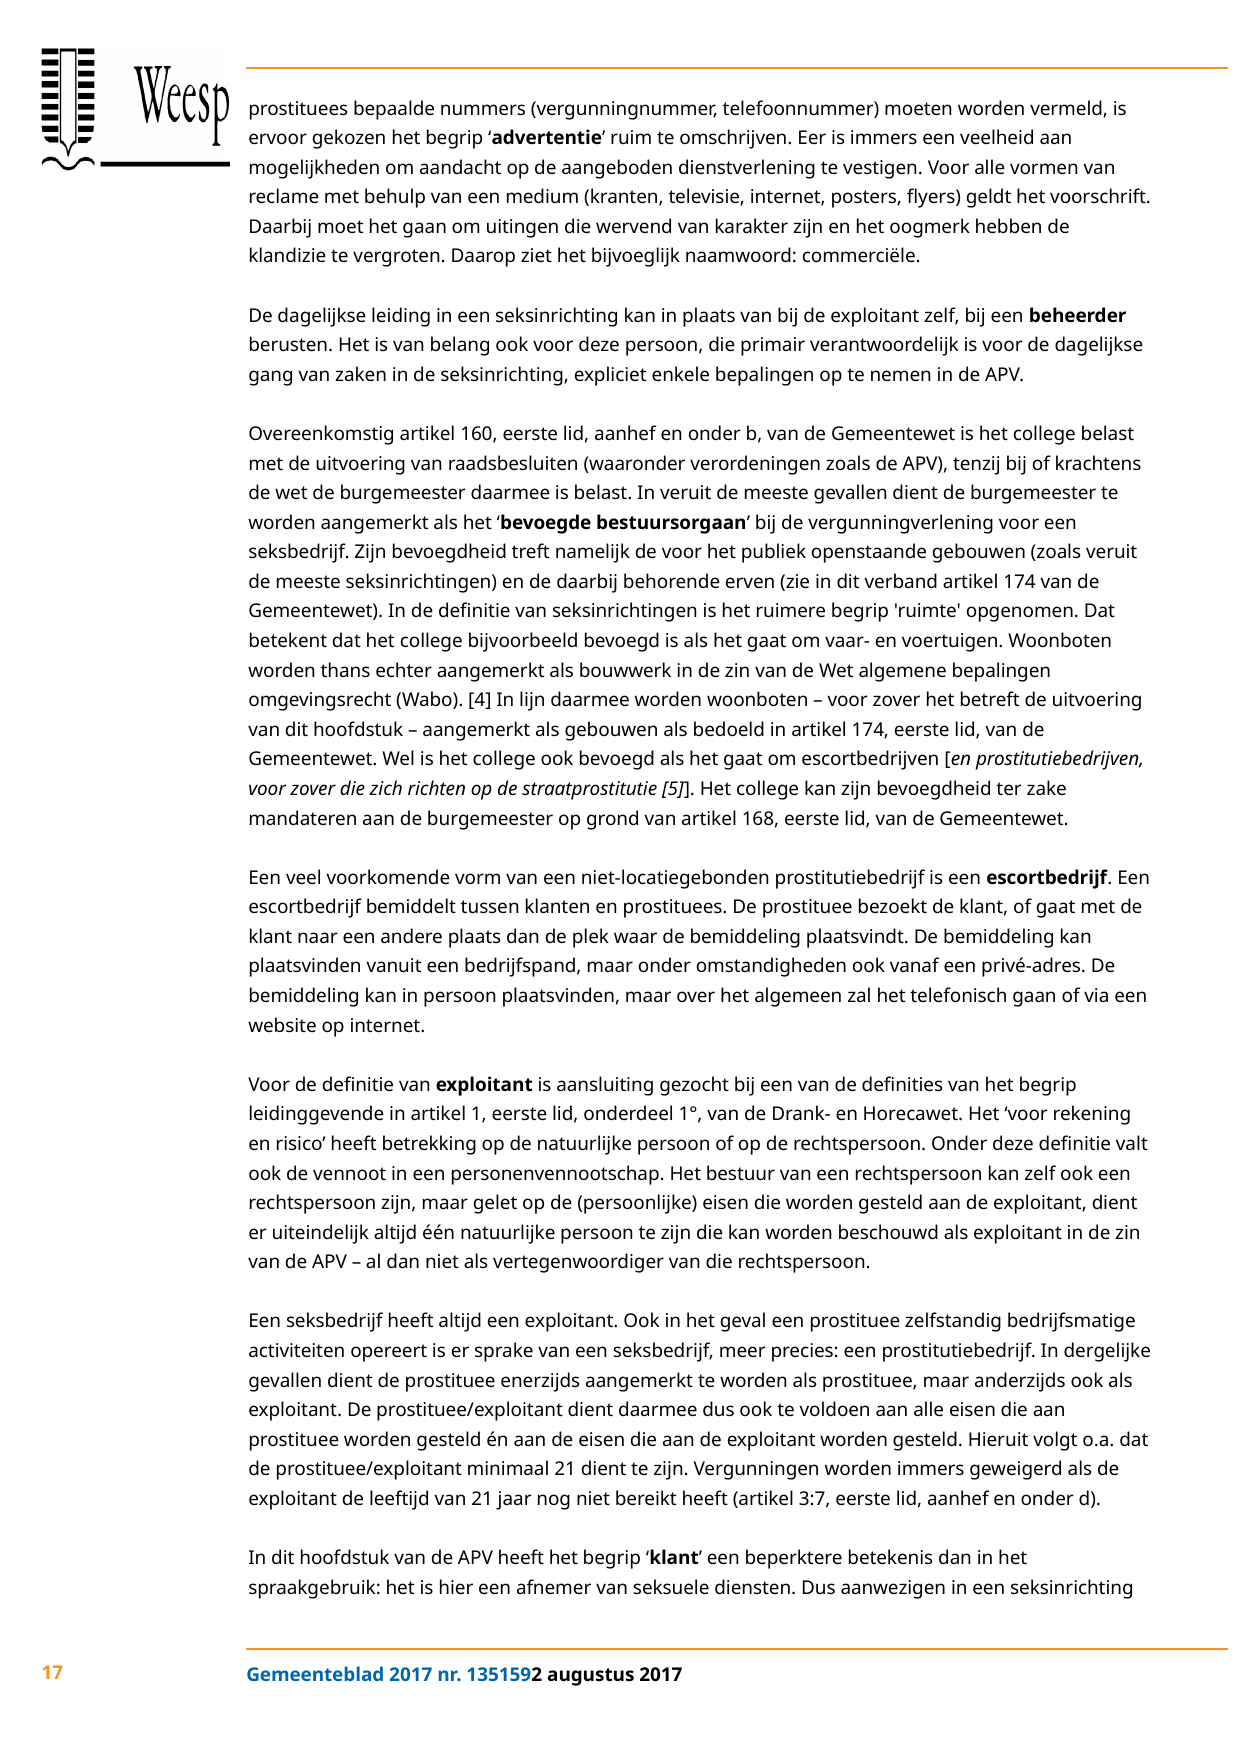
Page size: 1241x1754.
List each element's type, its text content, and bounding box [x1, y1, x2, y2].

text Een seksbedrijf heeft altijd een exploitant. Ook in het geval een prostituee zelfstandig bedrijfsmatige activiteiten opereert is er sprake van een seksbedrijf, meer precies: een prostitutiebedrijf. In dergelijke gevallen dient de prostituee enerzijds aangemerkt te worden als prostituee, maar anderzijds ook als exploitant. De prostituee/exploitant dient daarmee dus ook te voldoen aan alle eisen die aan prostituee worden gesteld én aan de eisen die aan de exploitant worden gesteld. Hieruit volgt o.a. dat de prostituee/exploitant minimaal 21 dient te zijn. Vergunningen worden immers geweigerd als de exploitant de leeftijd van 21 jaar nog niet bereikt heeft (artikel 3:7, eerste lid, aanhef en onder d). [248, 1308, 1152, 1511]
picture [41, 47, 231, 172]
text Voor de definitie van exploitant is aansluiting gezocht bij een van de definities van het begrip leidinggevende in artikel 1, eerste lid, onderdeel 1°, van de Drank- en Horecawet. Het ‘voor rekening en risico’ heeft betrekking op de natuurlijke persoon of op de rechtspersoon. Onder deze definitie valt ook de vennoot in een personenvennootschap. Het bestuur van een rechtspersoon kan zelf ook een rechtspersoon zijn, maar gelet op de (persoonlijke) eisen die worden gesteld aan de exploitant, dient er uiteindelijk altijd één natuurlijke persoon te zijn die kan worden beschouwd als exploitant in de zin van de APV – al dan niet als vertegenwoordiger van die rechtspersoon. [248, 1071, 1152, 1274]
text De dagelijkse leiding in een seksinrichting kan in plaats van bij de exploitant zelf, bij een beheerder berusten. Het is van belang ook voor deze persoon, die primair verantwoordelijk is voor de dagelijkse gang van zaken in de seksinrichting, expliciet enkele bepalingen op te nemen in de APV. [248, 302, 1152, 387]
text Overeenkomstig artikel 160, eerste lid, aanhef en onder b, van de Gemeentewet is het college belast met de uitvoering van raadsbesluiten (waaronder verordeningen zoals de APV), tenzij bij of krachtens de wet de burgemeester daarmee is belast. In veruit de meeste gevallen dient de burgemeester te worden aangemerkt als het ‘bevoegde bestuursorgaan’ bij de vergunningverlening voor een seksbedrijf. Zijn bevoegdheid treft namelijk de voor het publiek openstaande gebouwen (zoals veruit de meeste seksinrichtingen) en de daarbij behorende erven (zie in dit verband artikel 174 van de Gemeentewet). In de definitie van seksinrichtingen is het ruimere begrip 'ruimte' opgenomen. Dat betekent dat het college bijvoorbeeld bevoegd is als het gaat om vaar- en voertuigen. Woonboten worden thans echter aangemerkt als bouwwerk in de zin van de Wet algemene bepalingen omgevingsrecht (Wabo). [4] In lijn daarmee worden woonboten – voor zover het betreft de uitvoering van dit hoofdstuk – aangemerkt als gebouwen als bedoeld in artikel 174, eerste lid, van de Gemeentewet. Wel is het college ook bevoegd als het gaat om escortbedrijven [en prostitutiebedrijven, voor zover die zich richten op de straatprostitutie [5]]. Het college kan zijn bevoegdheid ter zake mandateren aan de burgemeester op grond van artikel 168, eerste lid, van de Gemeentewet. [248, 420, 1152, 831]
text prostituees bepaalde nummers (vergunningnummer, telefoonnummer) moeten worden vermeld, is ervoor gekozen het begrip ‘advertentie’ ruim te omschrijven. Eer is immers een veelheid aan mogelijkheden om aandacht op de aangeboden dienstverlening te vestigen. Voor alle vormen van reclame met behulp van een medium (kranten, televisie, internet, posters, flyers) geldt het voorschrift. Daarbij moet het gaan om uitingen die wervend van karakter zijn en het oogmerk hebben de klandizie te vergroten. Daarop ziet het bijvoeglijk naamwoord: commerciële. [248, 95, 1152, 268]
text Een veel voorkomende vorm van een niet-locatiegebonden prostitutiebedrijf is een escortbedrijf. Een escortbedrijf bemiddelt tussen klanten en prostituees. De prostituee bezoekt de klant, of gaat met de klant naar een andere plaats dan de plek waar de bemiddeling plaatsvindt. De bemiddeling kan plaatsvinden vanuit een bedrijfspand, maar onder omstandigheden ook vanaf een privé-adres. De bemiddeling kan in persoon plaatsvinden, maar over het algemeen zal het telefonisch gaan of via een website op internet. [248, 864, 1152, 1038]
text In dit hoofdstuk van de APV heeft het begrip ‘klant’ een beperktere betekenis dan in het spraakgebruik: het is hier een afnemer van seksuele diensten. Dus aanwezigen in een seksinrichting [248, 1544, 1152, 1600]
